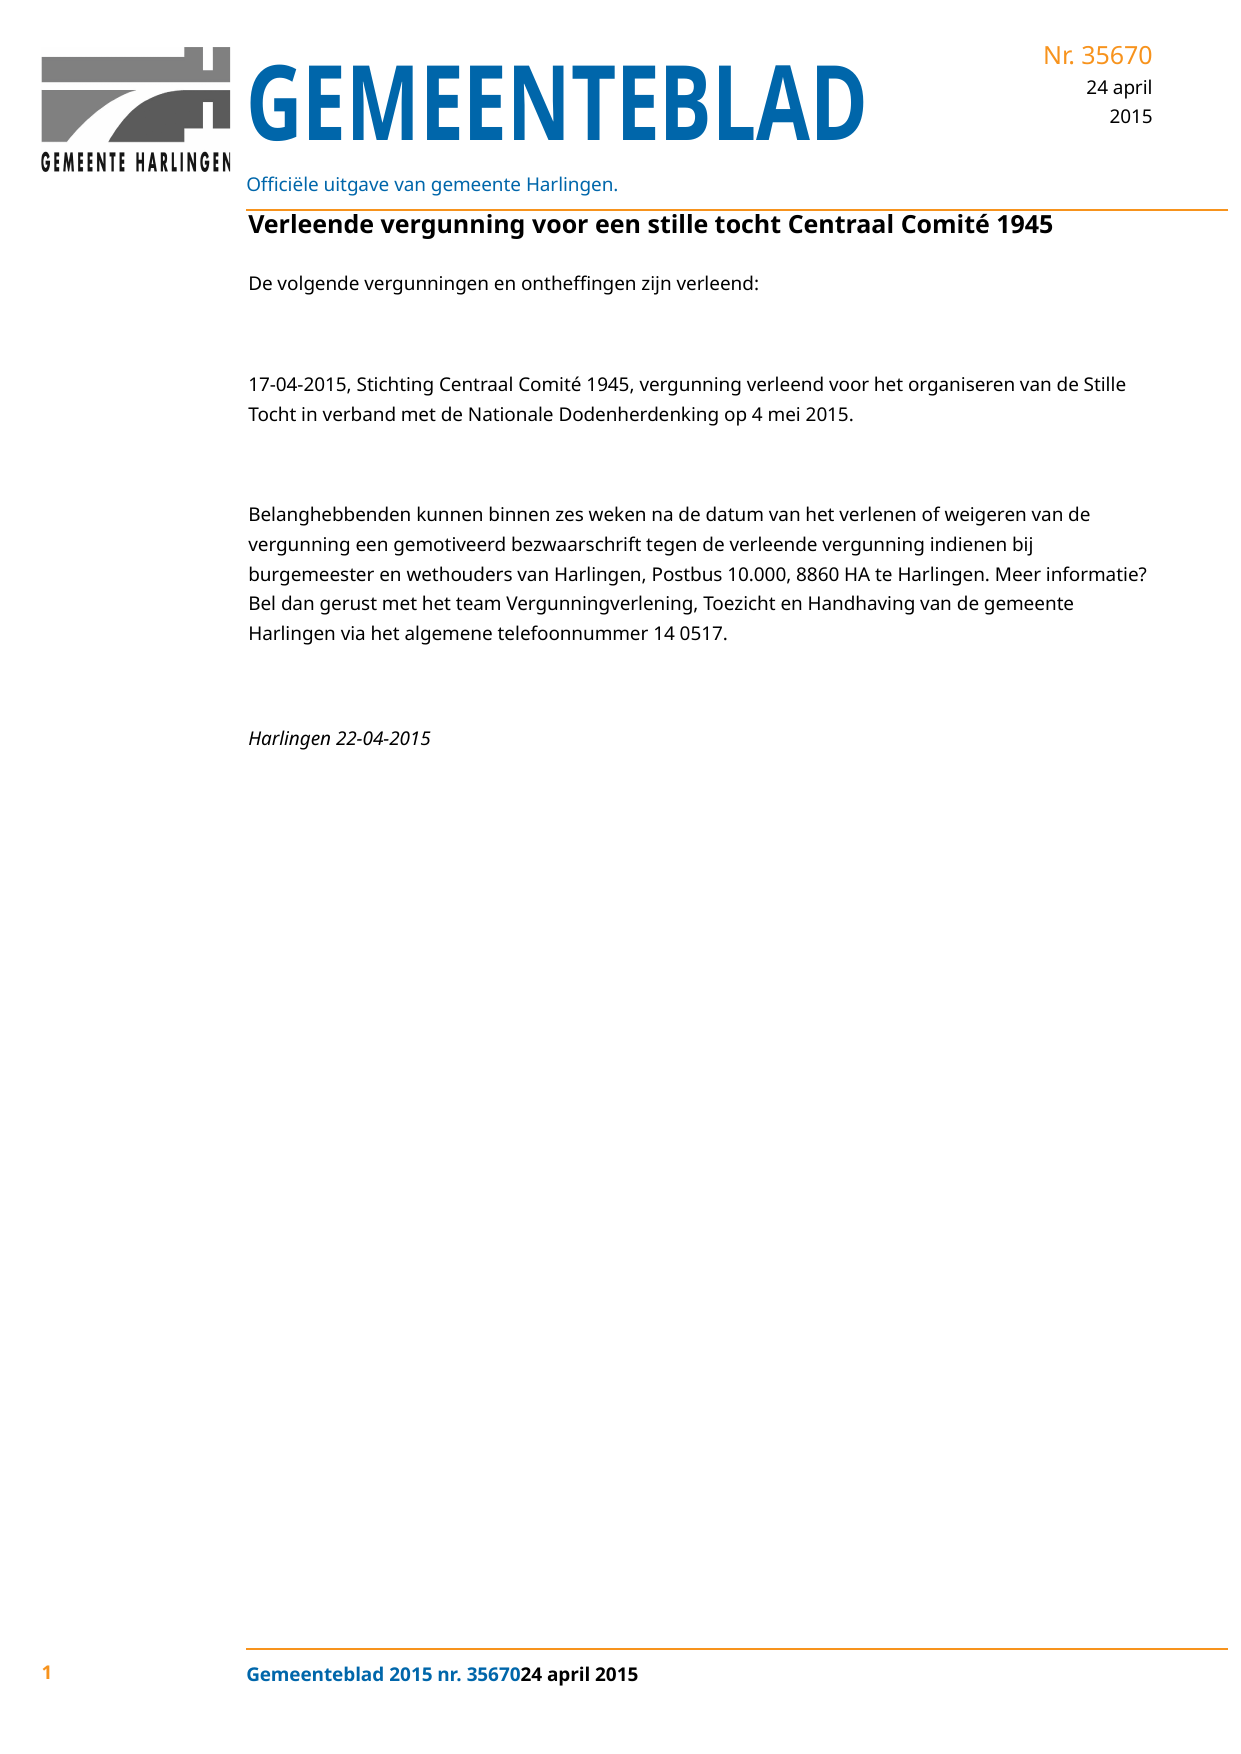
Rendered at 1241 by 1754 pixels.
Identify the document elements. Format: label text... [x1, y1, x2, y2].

text De volgende vergunningen en ontheffingen zijn verleend: [248, 270, 1152, 296]
text Verleende vergunning voor een stille tocht Centraal Comité 1945 [248, 211, 1152, 241]
text Harlingen 22-04-2015 [248, 726, 1152, 751]
text Belanghebbenden kunnen binnen zes weken na de datum van het verlenen of weigeren van de vergunning een gemotiveerd bezwaarschrift tegen de verleende vergunning indienen bij burgemeester en wethouders van Harlingen, Postbus 10.000, 8860 HA te Harlingen. Meer informatie? Bel dan gerust met het team Vergunningverlening, Toezicht en Handhaving van de gemeente Harlingen via het algemene telefoonnummer 14 0517. [248, 502, 1152, 646]
text 17-04-2015, Stichting Centraal Comité 1945, vergunning verleend voor het organiseren van de Stille Tocht in verband met de Nationale Dodenherdenking op 4 mei 2015. [248, 371, 1152, 426]
picture [41, 47, 231, 172]
